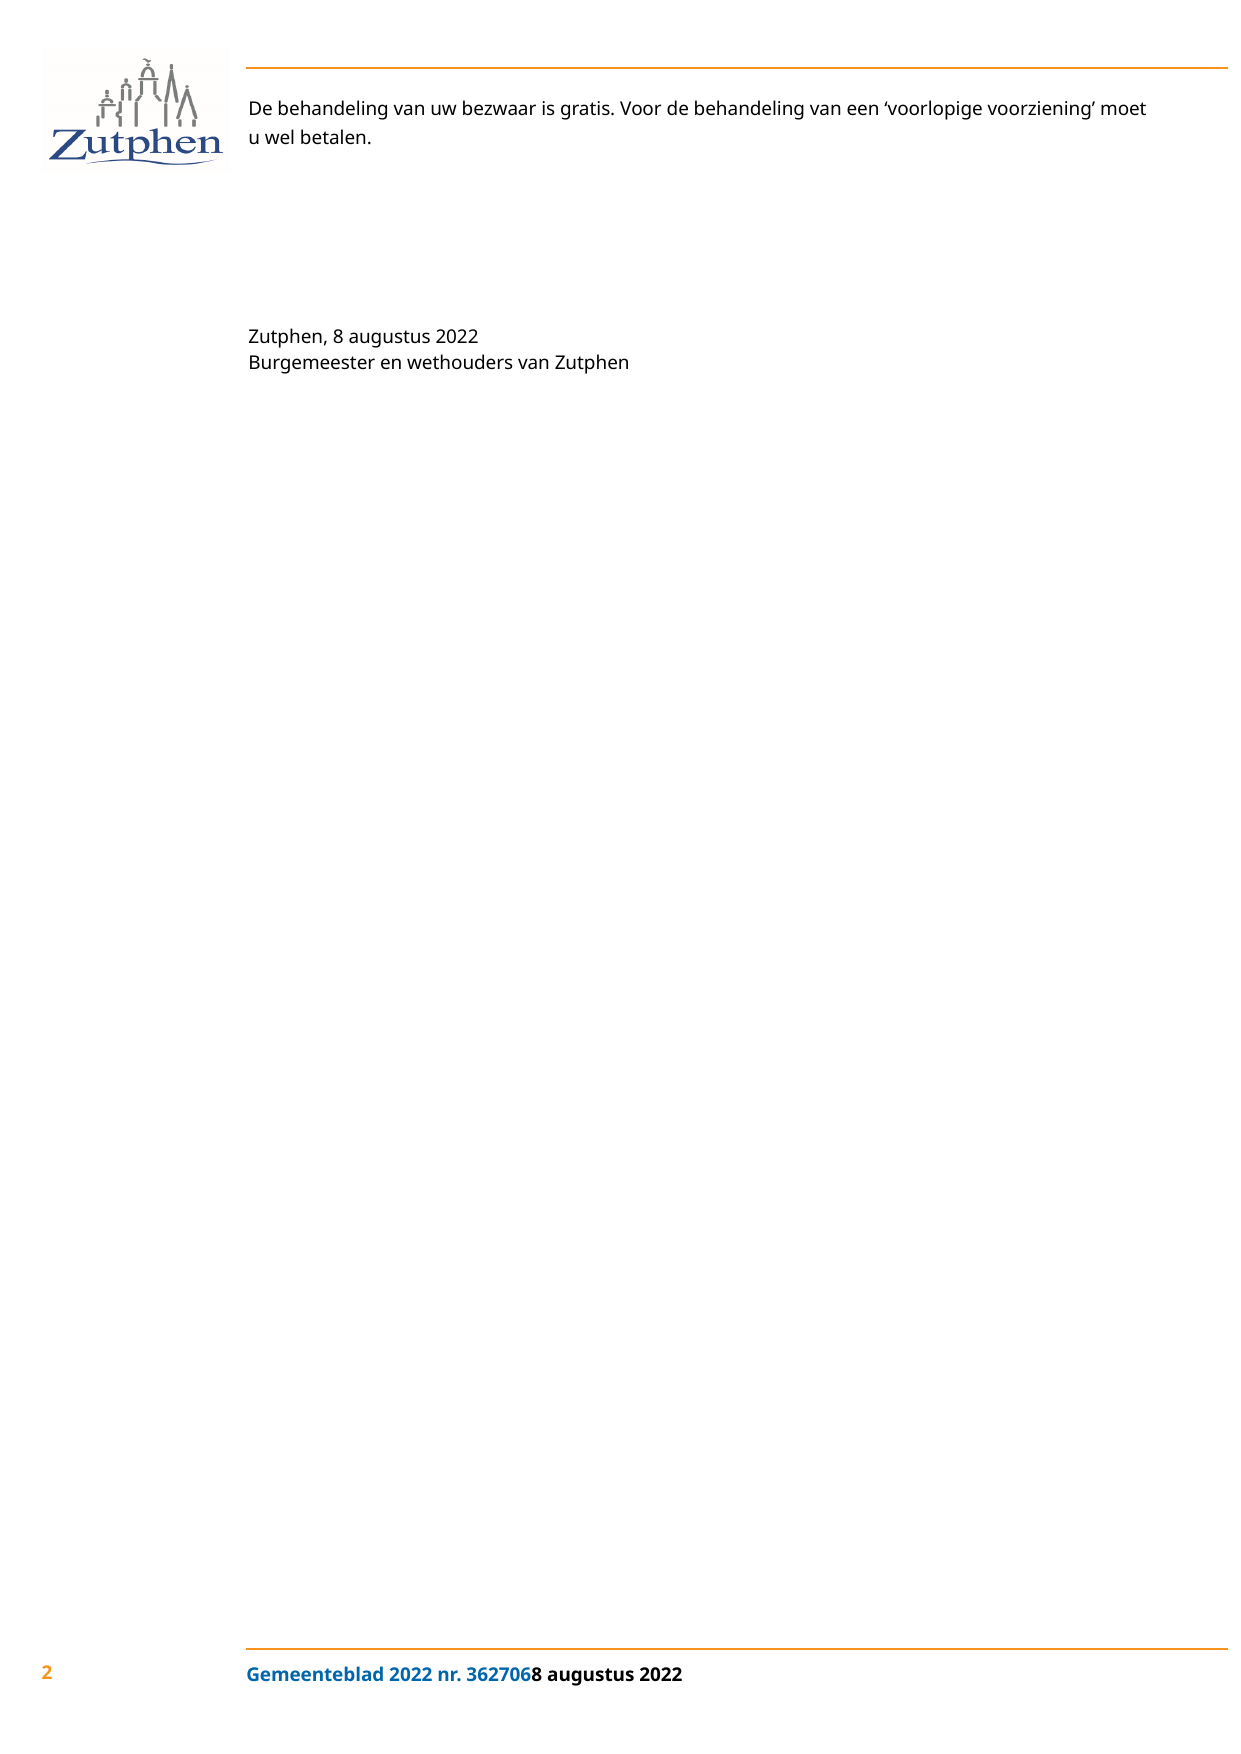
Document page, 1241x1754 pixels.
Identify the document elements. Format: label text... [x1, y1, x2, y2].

picture [41, 47, 231, 172]
text Burgemeester en wethouders van Zutphen [248, 349, 1152, 375]
text Zutphen, 8 augustus 2022 [248, 323, 1152, 349]
text De behandeling van uw bezwaar is gratis. Voor de behandeling van een ‘voorlopige voorziening’ moet u wel betalen. [248, 95, 1152, 150]
